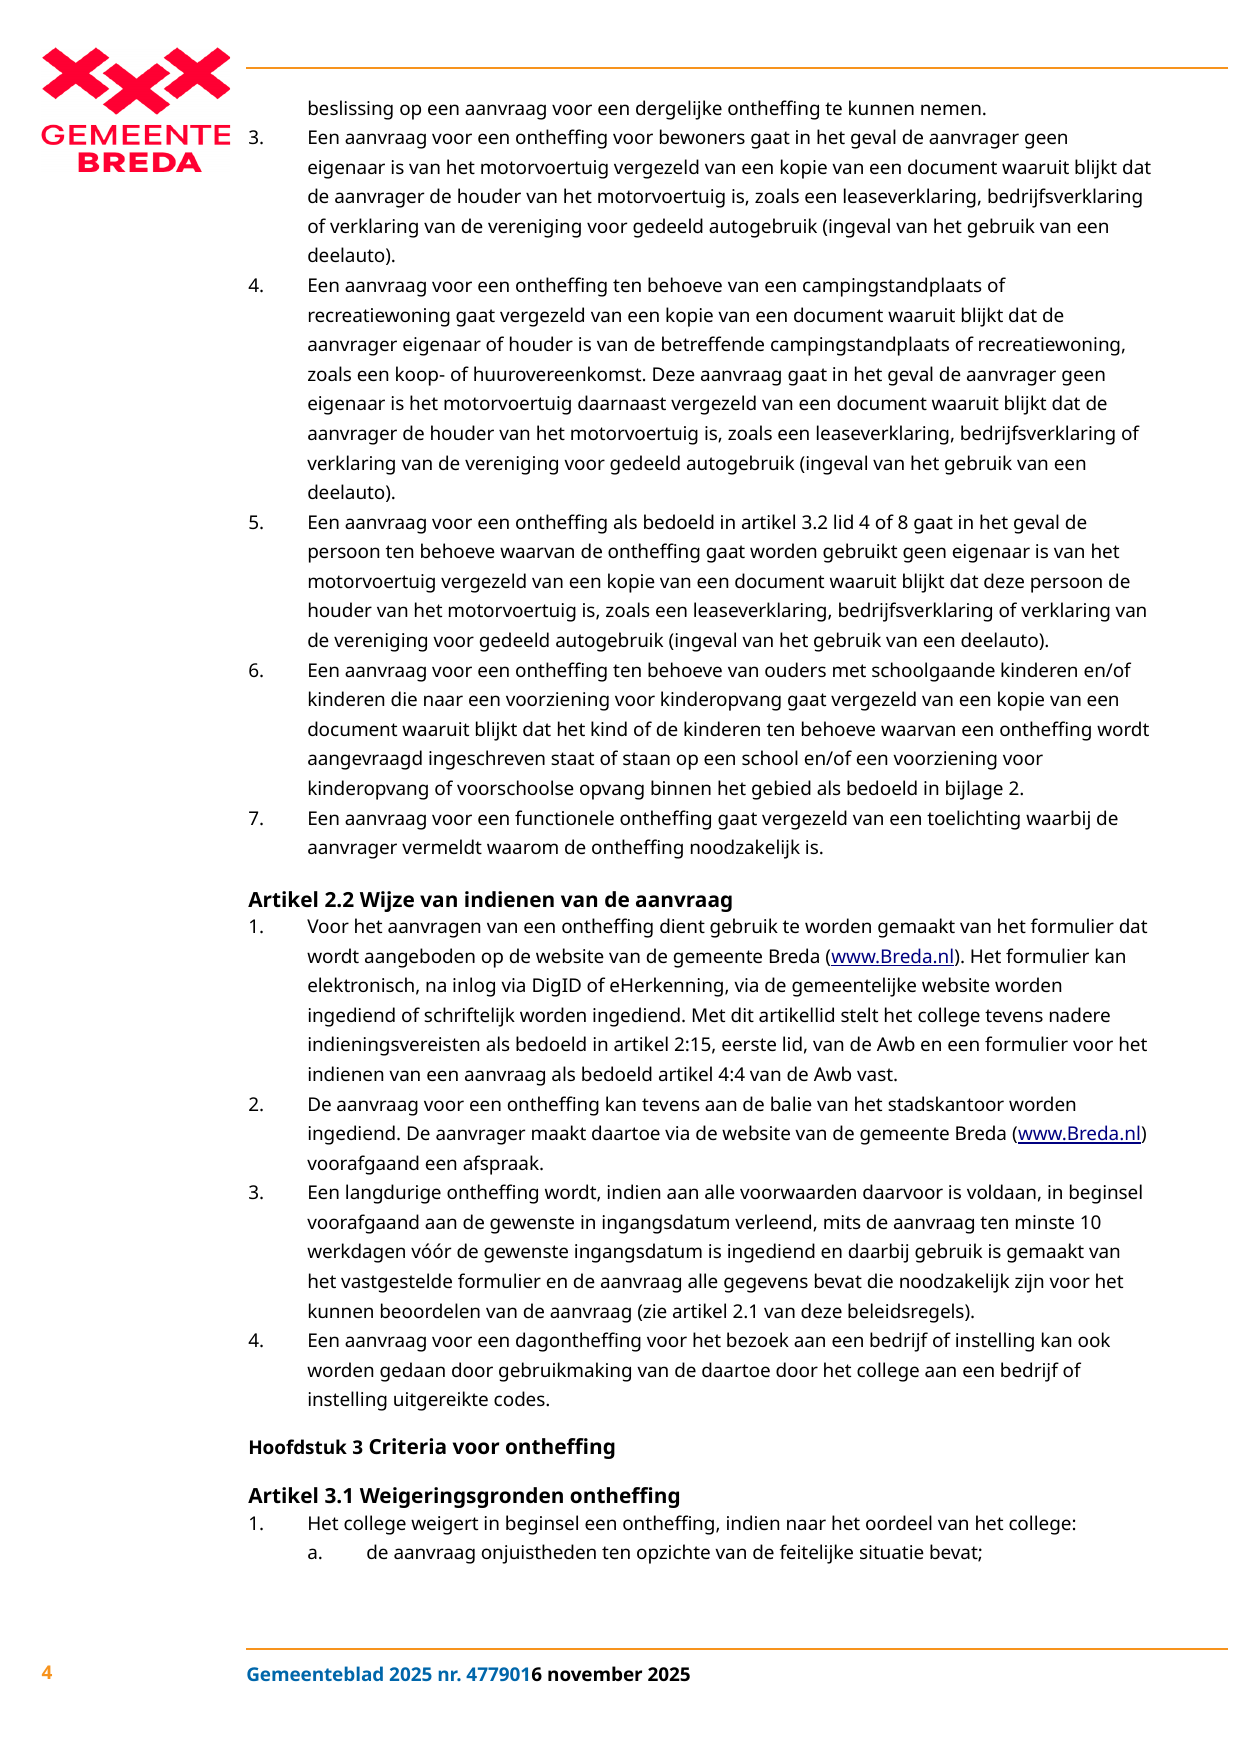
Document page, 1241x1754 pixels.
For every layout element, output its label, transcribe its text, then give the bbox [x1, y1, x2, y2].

list Voor het aanvragen van een ontheffing dient gebruik te worden gemaakt van het formulier dat wordt aangeboden op de website van de gemeente Breda (www.Breda.nl). Het formulier kan elektronisch, na inlog via DigID of eHerkenning, via de gemeentelijke website worden ingediend of schriftelijk worden ingediend. Met dit artikellid stelt het college tevens nadere indieningsvereisten als bedoeld in artikel 2:15, eerste lid, van de Awb en een formulier voor het indienen van een aanvraag als bedoeld artikel 4:4 van de Awb vast. [248, 913, 1152, 1087]
list Het college weigert in beginsel een ontheffing, indien naar het oordeel van het college: [248, 1510, 1152, 1536]
list Een aanvraag voor een ontheffing als bedoeld in artikel 3.2 lid 4 of 8 gaat in het geval de persoon ten behoeve waarvan de ontheffing gaat worden gebruikt geen eigenaar is van het motorvoertuig vergezeld van een kopie van een document waaruit blijkt dat deze persoon de houder van het motorvoertuig is, zoals een leaseverklaring, bedrijfsverklaring of verklaring van de vereniging voor gedeeld autogebruik (ingeval van het gebruik van een deelauto). [248, 509, 1152, 653]
picture [41, 47, 231, 172]
text Artikel 2.2 Wijze van indienen van de aanvraag [248, 885, 1152, 913]
text Artikel 3.1 Weigeringsgronden ontheffing [248, 1481, 1152, 1510]
list Een aanvraag voor een ontheffing ten behoeve van een campingstandplaats of recreatiewoning gaat vergezeld van een kopie van een document waaruit blijkt dat de aanvrager eigenaar of houder is van de betreffende campingstandplaats of recreatiewoning, zoals een koop- of huurovereenkomst. Deze aanvraag gaat in het geval de aanvrager geen eigenaar is het motorvoertuig daarnaast vergezeld van een document waaruit blijkt dat de aanvrager de houder van het motorvoertuig is, zoals een leaseverklaring, bedrijfsverklaring of verklaring van de vereniging voor gedeeld autogebruik (ingeval van het gebruik van een deelauto). [248, 272, 1152, 505]
list Een aanvraag voor een ontheffing voor bewoners gaat in het geval de aanvrager geen eigenaar is van het motorvoertuig vergezeld van een kopie van een document waaruit blijkt dat de aanvrager de houder van het motorvoertuig is, zoals een leaseverklaring, bedrijfsverklaring of verklaring van de vereniging voor gedeeld autogebruik (ingeval van het gebruik van een deelauto). [248, 124, 1152, 268]
list de aanvraag onjuistheden ten opzichte van de feitelijke situatie bevat; [307, 1539, 1152, 1565]
list Een aanvraag voor een functionele ontheffing gaat vergezeld van een toelichting waarbij de aanvrager vermeldt waarom de ontheffing noodzakelijk is. [248, 805, 1152, 860]
text Hoofdstuk 3 Criteria voor ontheffing [248, 1432, 1152, 1461]
list beslissing op een aanvraag voor een dergelijke ontheffing te kunnen nemen. [248, 95, 1152, 121]
list Een aanvraag voor een ontheffing ten behoeve van ouders met schoolgaande kinderen en/of kinderen die naar een voorziening voor kinderopvang gaat vergezeld van een kopie van een document waaruit blijkt dat het kind of de kinderen ten behoeve waarvan een ontheffing wordt aangevraagd ingeschreven staat of staan op een school en/of een voorziening voor kinderopvang of voorschoolse opvang binnen het gebied als bedoeld in bijlage 2. [248, 657, 1152, 801]
list Een langdurige ontheffing wordt, indien aan alle voorwaarden daarvoor is voldaan, in beginsel voorafgaand aan de gewenste in ingangsdatum verleend, mits de aanvraag ten minste 10 werkdagen vóór de gewenste ingangsdatum is ingediend en daarbij gebruik is gemaakt van het vastgestelde formulier en de aanvraag alle gegevens bevat die noodzakelijk zijn voor het kunnen beoordelen van de aanvraag (zie artikel 2.1 van deze beleidsregels). [248, 1179, 1152, 1323]
list De aanvraag voor een ontheffing kan tevens aan de balie van het stadskantoor worden ingediend. De aanvrager maakt daartoe via de website van de gemeente Breda (www.Breda.nl) voorafgaand een afspraak. [248, 1091, 1152, 1176]
list Een aanvraag voor een dagontheffing voor het bezoek aan een bedrijf of instelling kan ook worden gedaan door gebruikmaking van de daartoe door het college aan een bedrijf of instelling uitgereikte codes. [248, 1327, 1152, 1412]
